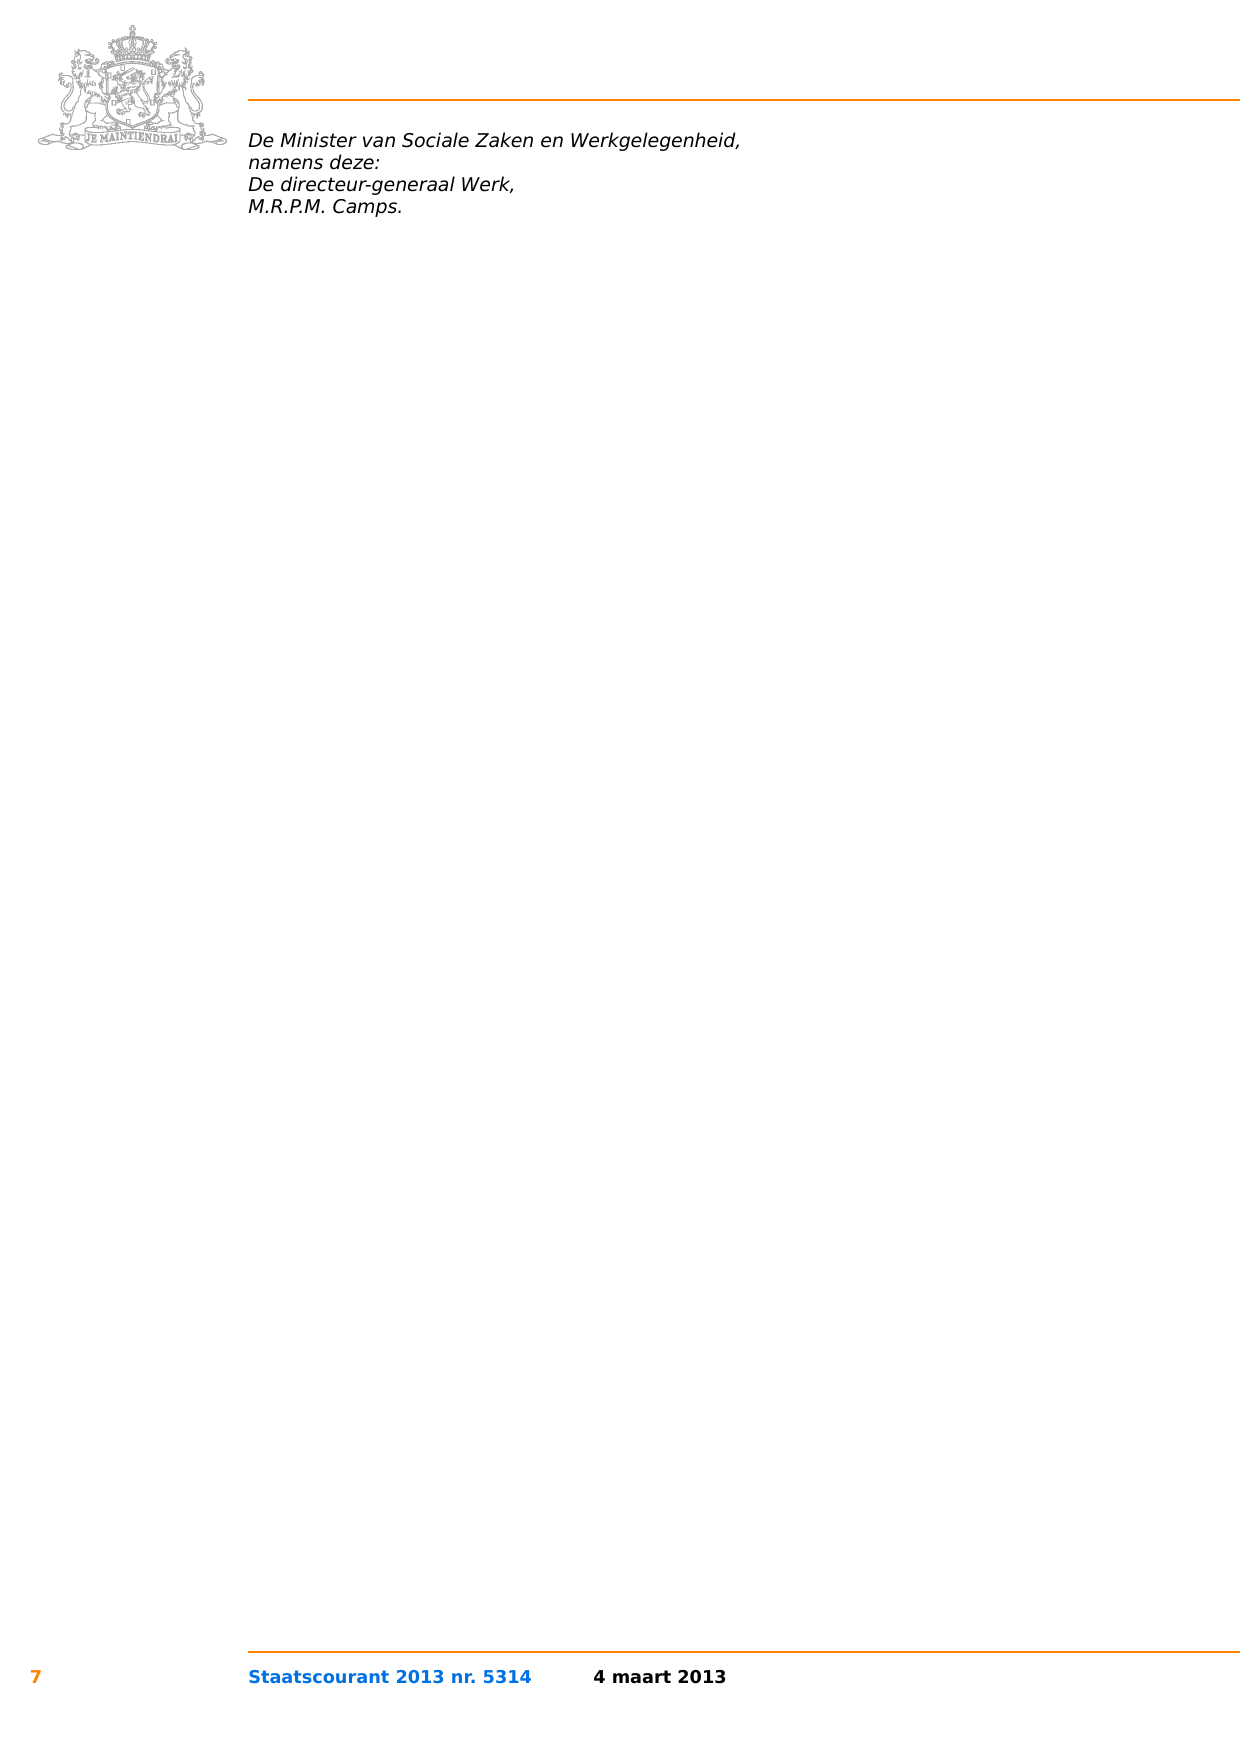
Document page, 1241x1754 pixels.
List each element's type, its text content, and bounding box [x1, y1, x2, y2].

picture [38, 25, 227, 150]
text De Minister van Sociale Zaken en Werkgelegenheid, namens deze: De directeur-generaal Werk, M.R.P.M. Camps. [248, 130, 1163, 218]
